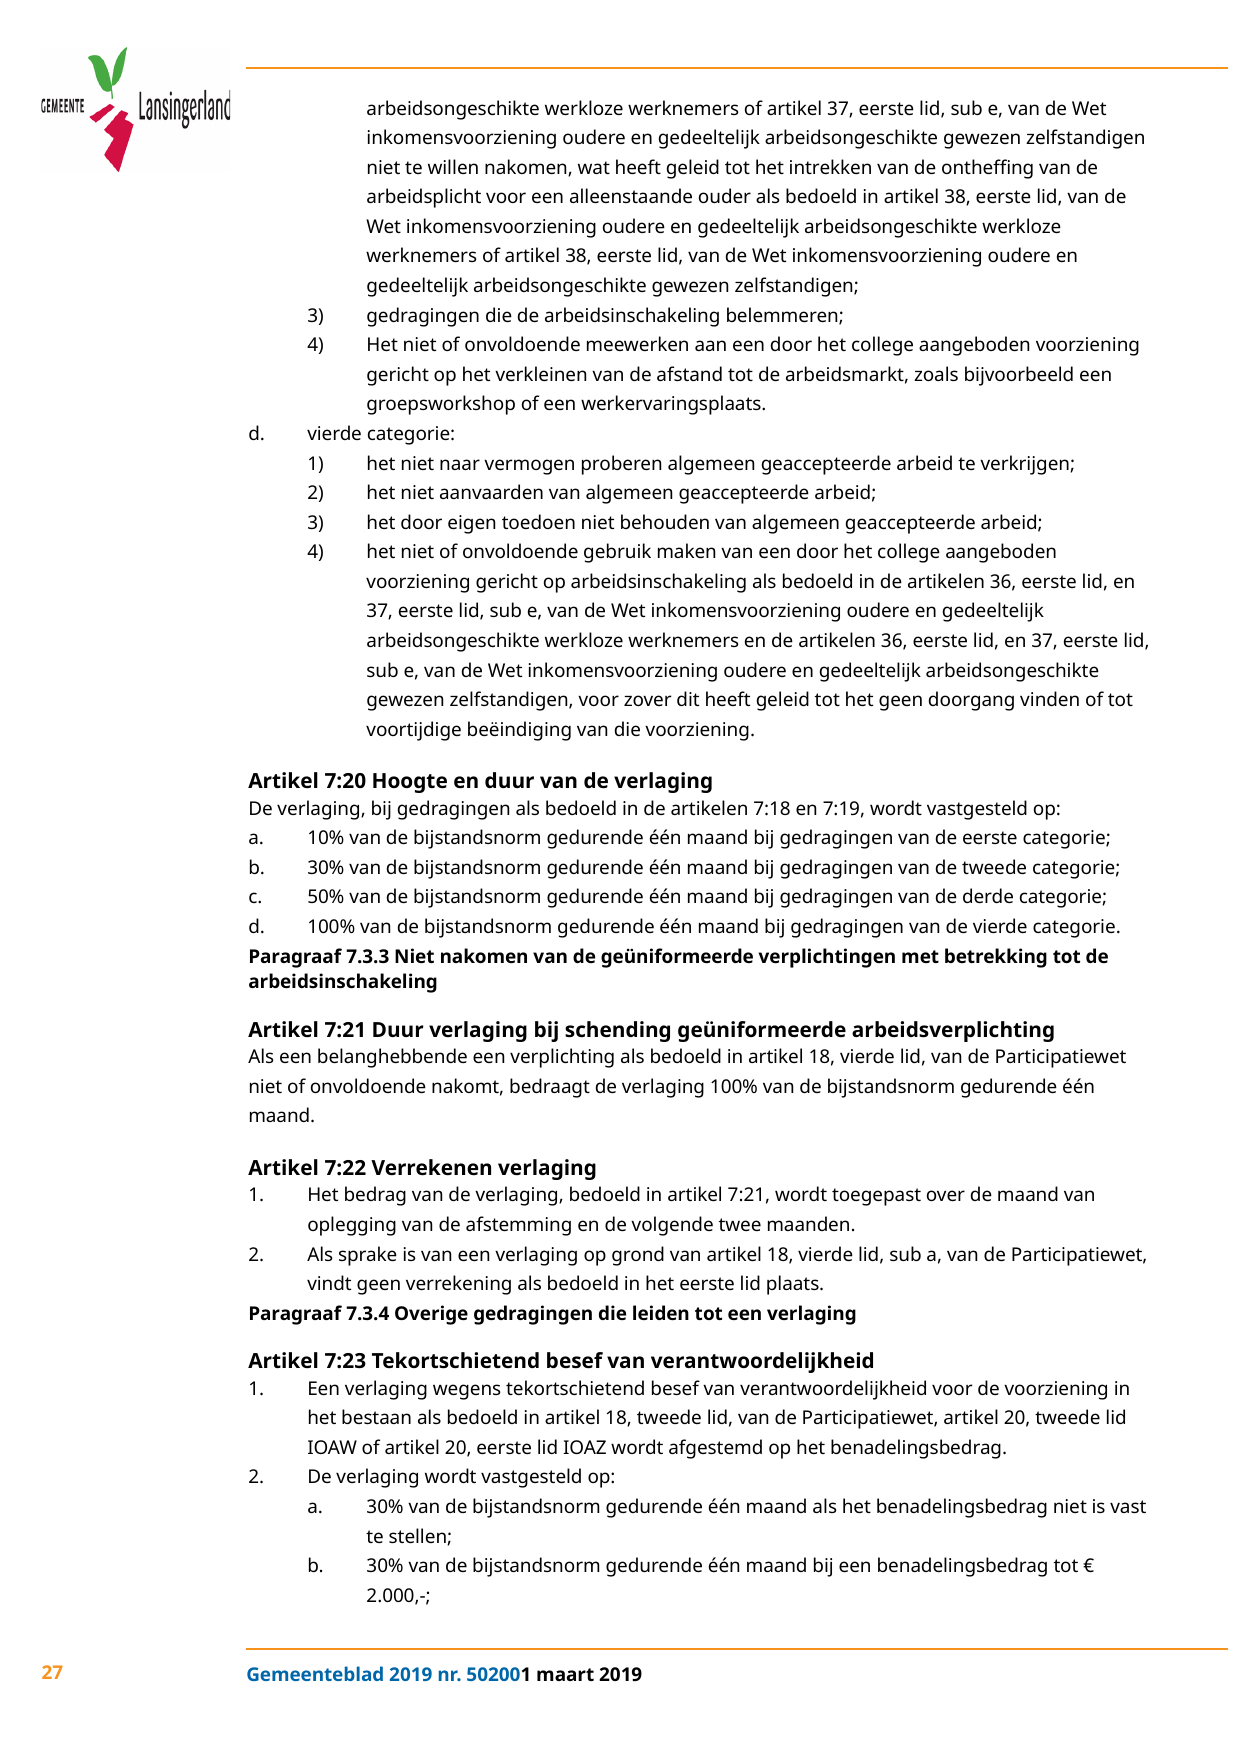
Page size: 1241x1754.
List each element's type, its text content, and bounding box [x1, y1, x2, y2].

text De verlaging, bij gedragingen als bedoeld in de artikelen 7:18 en 7:19, wordt vastgesteld op: [248, 795, 1152, 821]
list 30% van de bijstandsnorm gedurende één maand bij gedragingen van de tweede categorie; [248, 854, 1152, 880]
list het door eigen toedoen niet behouden van algemeen geaccepteerde arbeid; [307, 509, 1152, 535]
text Paragraaf 7.3.4 Overige gedragingen die leiden tot een verlaging [248, 1300, 1152, 1326]
list arbeidsongeschikte werkloze werknemers of artikel 37, eerste lid, sub e, van de Wet inkomensvoorziening oudere en gedeeltelijk arbeidsongeschikte gewezen zelfstandigen niet te willen nakomen, wat heeft geleid tot het intrekken van de ontheffing van de arbeidsplicht voor een alleenstaande ouder als bedoeld in artikel 38, eerste lid, van de Wet inkomensvoorziening oudere en gedeeltelijk arbeidsongeschikte werkloze werknemers of artikel 38, eerste lid, van de Wet inkomensvoorziening oudere en gedeeltelijk arbeidsongeschikte gewezen zelfstandigen; [307, 95, 1152, 298]
list Als sprake is van een verlaging op grond van artikel 18, vierde lid, sub a, van de Participatiewet, vindt geen verrekening als bedoeld in het eerste lid plaats. [248, 1241, 1152, 1296]
list Het niet of onvoldoende meewerken aan een door het college aangeboden voorziening gericht op het verkleinen van de afstand tot de arbeidsmarkt, zoals bijvoorbeeld een groepsworkshop of een werkervaringsplaats. [307, 331, 1152, 416]
picture [41, 47, 231, 172]
list Het bedrag van de verlaging, bedoeld in artikel 7:21, wordt toegepast over de maand van oplegging van de afstemming en de volgende twee maanden. [248, 1182, 1152, 1237]
text Als een belanghebbende een verplichting als bedoeld in artikel 18, vierde lid, van de Participatiewet niet of onvoldoende nakomt, bedraagt de verlaging 100% van de bijstandsnorm gedurende één maand. [248, 1043, 1152, 1128]
list het niet naar vermogen proberen algemeen geaccepteerde arbeid te verkrijgen; [307, 450, 1152, 476]
text Artikel 7:21 Duur verlaging bij schending geüniformeerde arbeidsverplichting [248, 1015, 1152, 1043]
list 10% van de bijstandsnorm gedurende één maand bij gedragingen van de eerste categorie; [248, 824, 1152, 850]
list De verlaging wordt vastgesteld op: [248, 1464, 1152, 1489]
list vierde categorie: [248, 420, 1152, 446]
list 30% van de bijstandsnorm gedurende één maand bij een benadelingsbedrag tot € 2.000,-; [307, 1552, 1152, 1608]
list gedragingen die de arbeidsinschakeling belemmeren; [307, 302, 1152, 328]
text Artikel 7:20 Hoogte en duur van de verlaging [248, 766, 1152, 795]
text Artikel 7:22 Verrekenen verlaging [248, 1153, 1152, 1182]
text Paragraaf 7.3.3 Niet nakomen van de geüniformeerde verplichtingen met betrekking tot de arbeidsinschakeling [248, 943, 1152, 994]
list het niet of onvoldoende gebruik maken van een door het college aangeboden voorziening gericht op arbeidsinschakeling als bedoeld in de artikelen 36, eerste lid, en 37, eerste lid, sub e, van de Wet inkomensvoorziening oudere en gedeeltelijk arbeidsongeschikte werkloze werknemers en de artikelen 36, eerste lid, en 37, eerste lid, sub e, van de Wet inkomensvoorziening oudere en gedeeltelijk arbeidsongeschikte gewezen zelfstandigen, voor zover dit heeft geleid tot het geen doorgang vinden of tot voortijdige beëindiging van die voorziening. [307, 538, 1152, 742]
list 100% van de bijstandsnorm gedurende één maand bij gedragingen van de vierde categorie. [248, 913, 1152, 939]
list Een verlaging wegens tekortschietend besef van verantwoordelijkheid voor de voorziening in het bestaan als bedoeld in artikel 18, tweede lid, van de Participatiewet, artikel 20, tweede lid IOAW of artikel 20, eerste lid IOAZ wordt afgestemd op het benadelingsbedrag. [248, 1375, 1152, 1460]
list 50% van de bijstandsnorm gedurende één maand bij gedragingen van de derde categorie; [248, 884, 1152, 909]
list 30% van de bijstandsnorm gedurende één maand als het benadelingsbedrag niet is vast te stellen; [307, 1493, 1152, 1548]
text Artikel 7:23 Tekortschietend besef van verantwoordelijkheid [248, 1346, 1152, 1375]
list het niet aanvaarden van algemeen geaccepteerde arbeid; [307, 479, 1152, 505]
